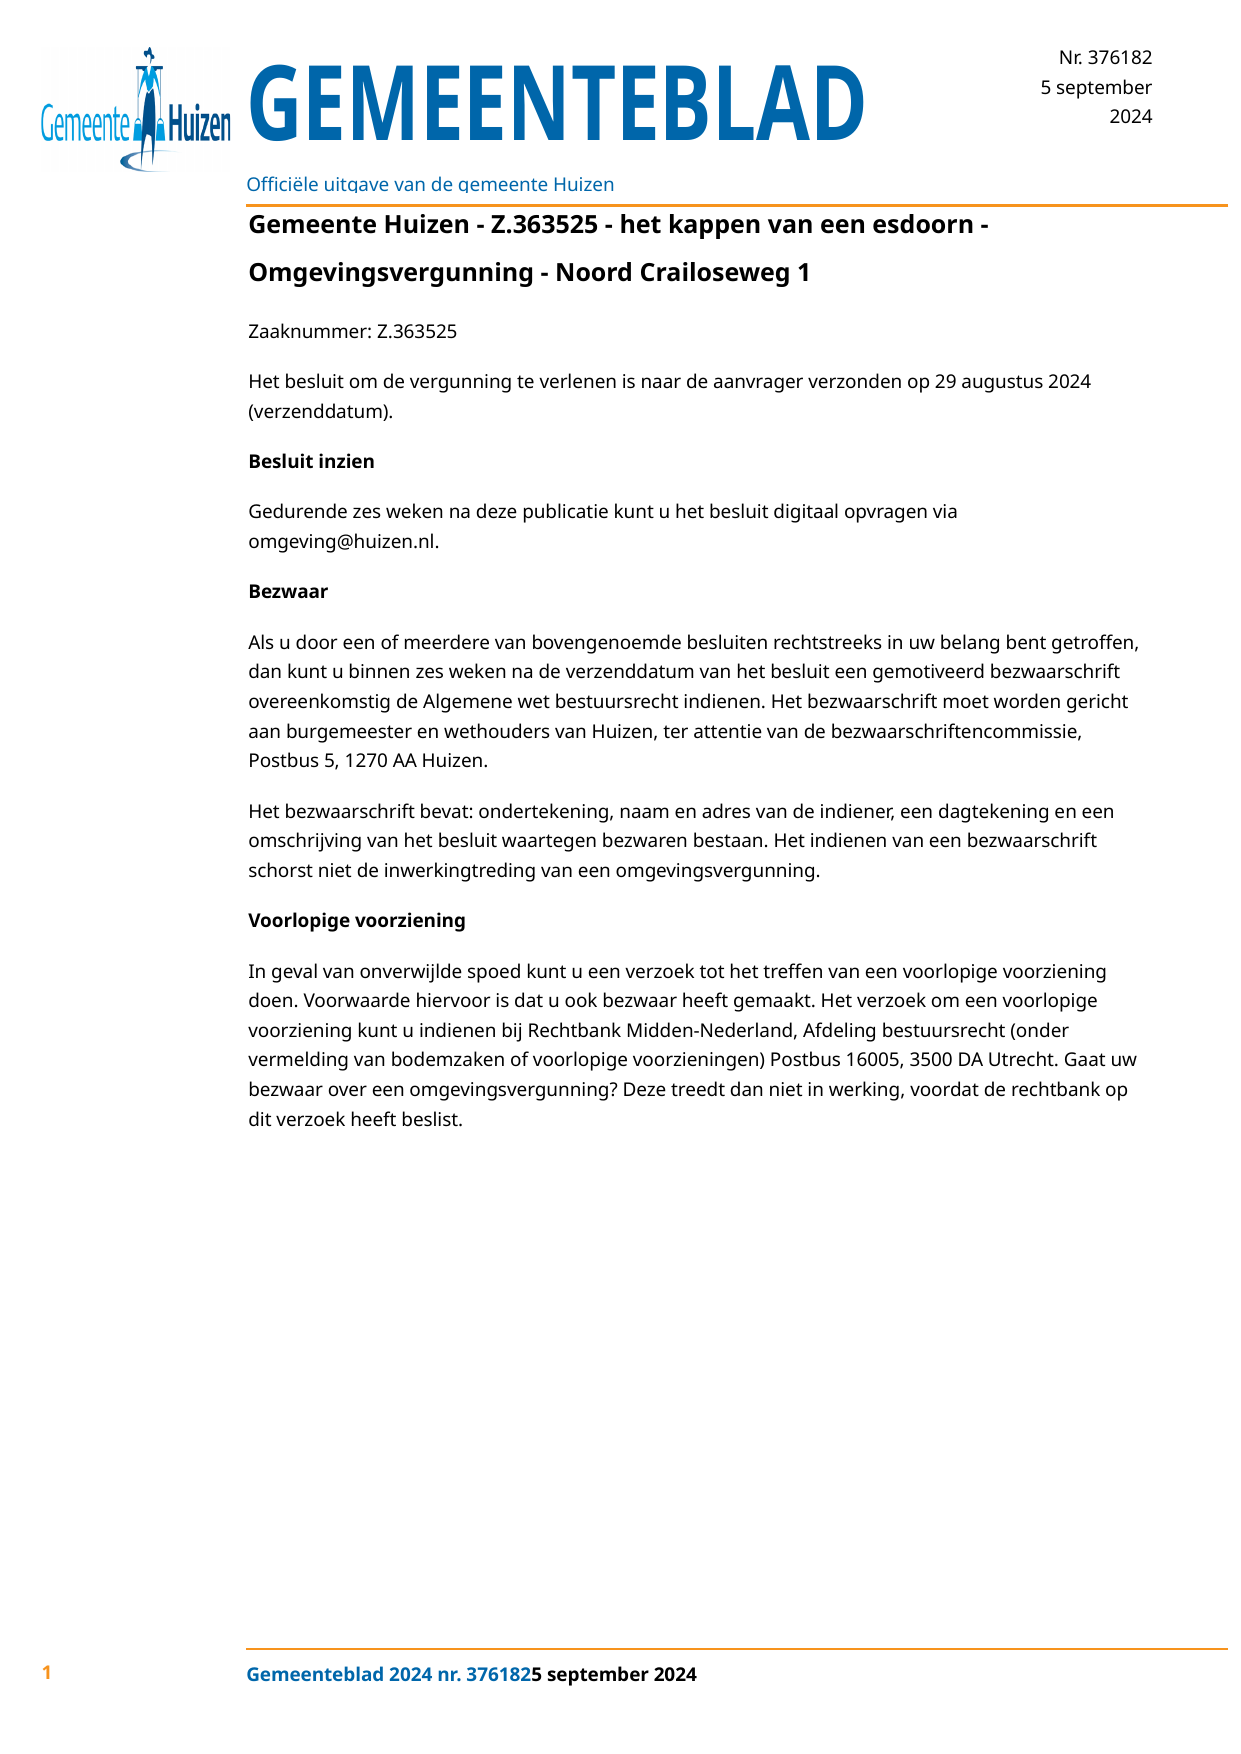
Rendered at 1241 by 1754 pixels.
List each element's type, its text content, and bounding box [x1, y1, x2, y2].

text Besluit inzien [248, 448, 1152, 474]
text Voorlopige voorziening [248, 907, 1152, 933]
text In geval van onverwijlde spoed kunt u een verzoek tot het treffen van een voorlopige voorziening doen. Voorwaarde hiervoor is dat u ook bezwaar heeft gemaakt. Het verzoek om een voorlopige voorziening kunt u indienen bij Rechtbank Midden-Nederland, Afdeling bestuursrecht (onder vermelding van bodemzaken of voorlopige voorzieningen) Postbus 16005, 3500 DA Utrecht. Gaat uw bezwaar over een omgevingsvergunning? Deze treedt dan niet in werking, voordat de rechtbank op dit verzoek heeft beslist. [248, 958, 1152, 1132]
text Gemeente Huizen - Z.363525 - het kappen van een esdoorn - Omgevingsvergunning - Noord Crailoseweg 1 [248, 207, 1152, 288]
text Het besluit om de vergunning te verlenen is naar de aanvrager verzonden op 29 augustus 2024 (verzenddatum). [248, 368, 1152, 424]
picture [41, 47, 231, 172]
text Bezwaar [248, 579, 1152, 604]
text Als u door een of meerdere van bovengenoemde besluiten rechtstreeks in uw belang bent getroffen, dan kunt u binnen zes weken na de verzenddatum van het besluit een gemotiveerd bezwaarschrift overeenkomstig de Algemene wet bestuursrecht indienen. Het bezwaarschrift moet worden gericht aan burgemeester en wethouders van Huizen, ter attentie van de bezwaarschriftencommissie, Postbus 5, 1270 AA Huizen. [248, 629, 1152, 773]
text Zaaknummer: Z.363525 [248, 318, 1152, 344]
text Gedurende zes weken na deze publicatie kunt u het besluit digitaal opvragen via omgeving@huizen.nl. [248, 499, 1152, 554]
text Het bezwaarschrift bevat: ondertekening, naam en adres van de indiener, een dagtekening en een omschrijving van het besluit waartegen bezwaren bestaan. Het indienen van een bezwaarschrift schorst niet de inwerkingtreding van een omgevingsvergunning. [248, 798, 1152, 883]
